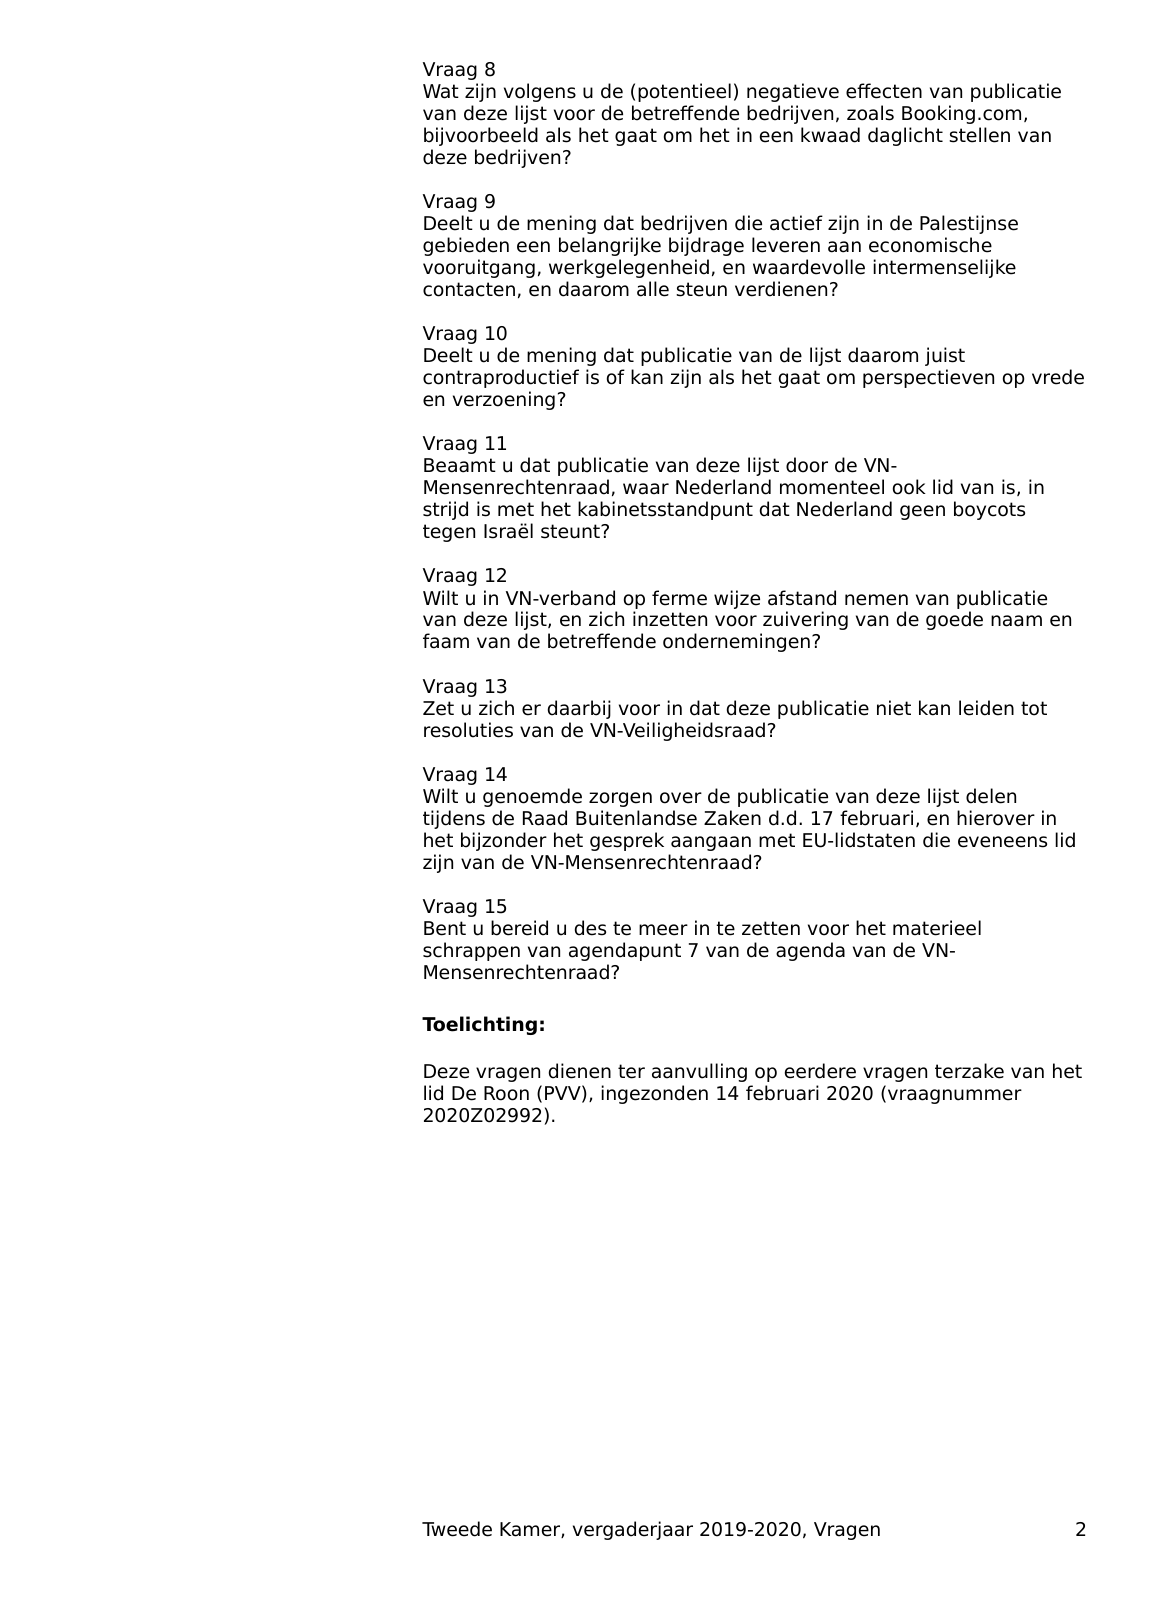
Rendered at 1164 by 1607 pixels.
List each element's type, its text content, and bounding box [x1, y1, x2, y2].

text Vraag 15 [422, 896, 1087, 918]
text Vraag 11 [422, 433, 1087, 455]
text Vraag 10 [422, 323, 1087, 345]
text Vraag 9 [422, 191, 1087, 213]
text Wilt u genoemde zorgen over de publicatie van deze lijst delen tijdens de Raad Buitenlandse Zaken d.d. 17 februari, en hierover in het bijzonder het gesprek aangaan met EU-lidstaten die eveneens lid zijn van de VN-Mensenrechtenraad? [422, 786, 1087, 873]
text Vraag 12 [422, 565, 1087, 587]
text Deelt u de mening dat bedrijven die actief zijn in de Palestijnse gebieden een belangrijke bijdrage leveren aan economische vooruitgang, werkgelegenheid, en waardevolle intermenselijke contacten, en daarom alle steun verdienen? [422, 213, 1087, 301]
text Deze vragen dienen ter aanvulling op eerdere vragen terzake van het lid De Roon (PVV), ingezonden 14 februari 2020 (vraagnummer 2020Z02992). [422, 1061, 1087, 1127]
text Vraag 13 [422, 676, 1087, 697]
subtitle Toelichting: [422, 1014, 1087, 1036]
text Bent u bereid u des te meer in te zetten voor het materieel schrappen van agendapunt 7 van de agenda van de VN-Mensenrechtenraad? [422, 918, 1087, 984]
text Wat zijn volgens u de (potentieel) negatieve effecten van publicatie van deze lijst voor de betreffende bedrijven, zoals Booking.com, bijvoorbeeld als het gaat om het in een kwaad daglicht stellen van deze bedrijven? [422, 81, 1087, 169]
text Vraag 8 [422, 59, 1087, 81]
text Deelt u de mening dat publicatie van de lijst daarom juist contraproductief is of kan zijn als het gaat om perspectieven op vrede en verzoening? [422, 345, 1087, 411]
text Beaamt u dat publicatie van deze lijst door de VN-Mensenrechtenraad, waar Nederland momenteel ook lid van is, in strijd is met het kabinetsstandpunt dat Nederland geen boycots tegen Israël steunt? [422, 455, 1087, 543]
text Wilt u in VN-verband op ferme wijze afstand nemen van publicatie van deze lijst, en zich inzetten voor zuivering van de goede naam en faam van de betreffende ondernemingen? [422, 587, 1087, 653]
text Zet u zich er daarbij voor in dat deze publicatie niet kan leiden tot resoluties van de VN-Veiligheidsraad? [422, 697, 1087, 741]
text Vraag 14 [422, 764, 1087, 786]
